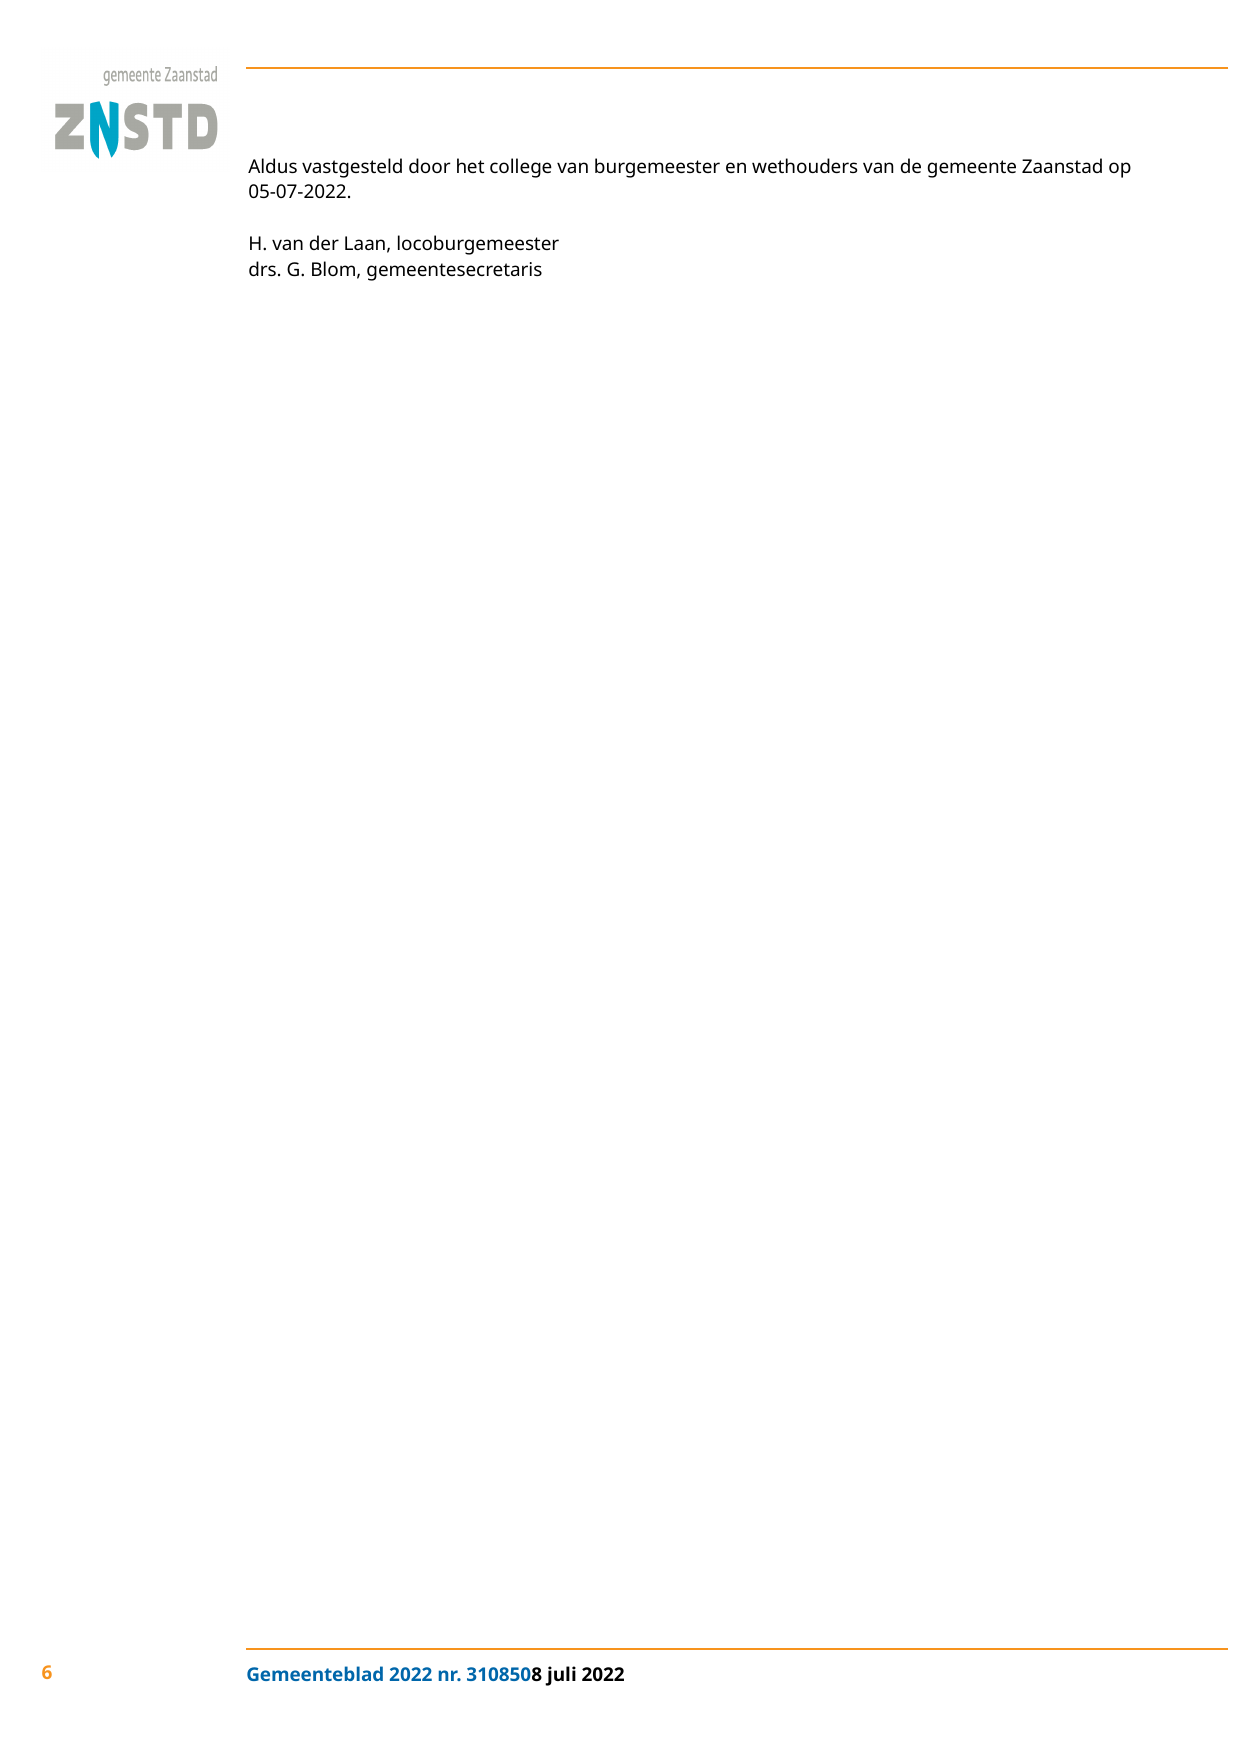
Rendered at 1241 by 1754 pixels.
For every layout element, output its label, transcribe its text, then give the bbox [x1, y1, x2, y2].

picture [41, 47, 231, 172]
text Aldus vastgesteld door het college van burgemeester en wethouders van de gemeente Zaanstad op 05-07-2022. [248, 153, 1152, 204]
text H. van der Laan, locoburgemeester [248, 230, 1152, 256]
text drs. G. Blom, gemeentesecretaris [248, 256, 1152, 281]
